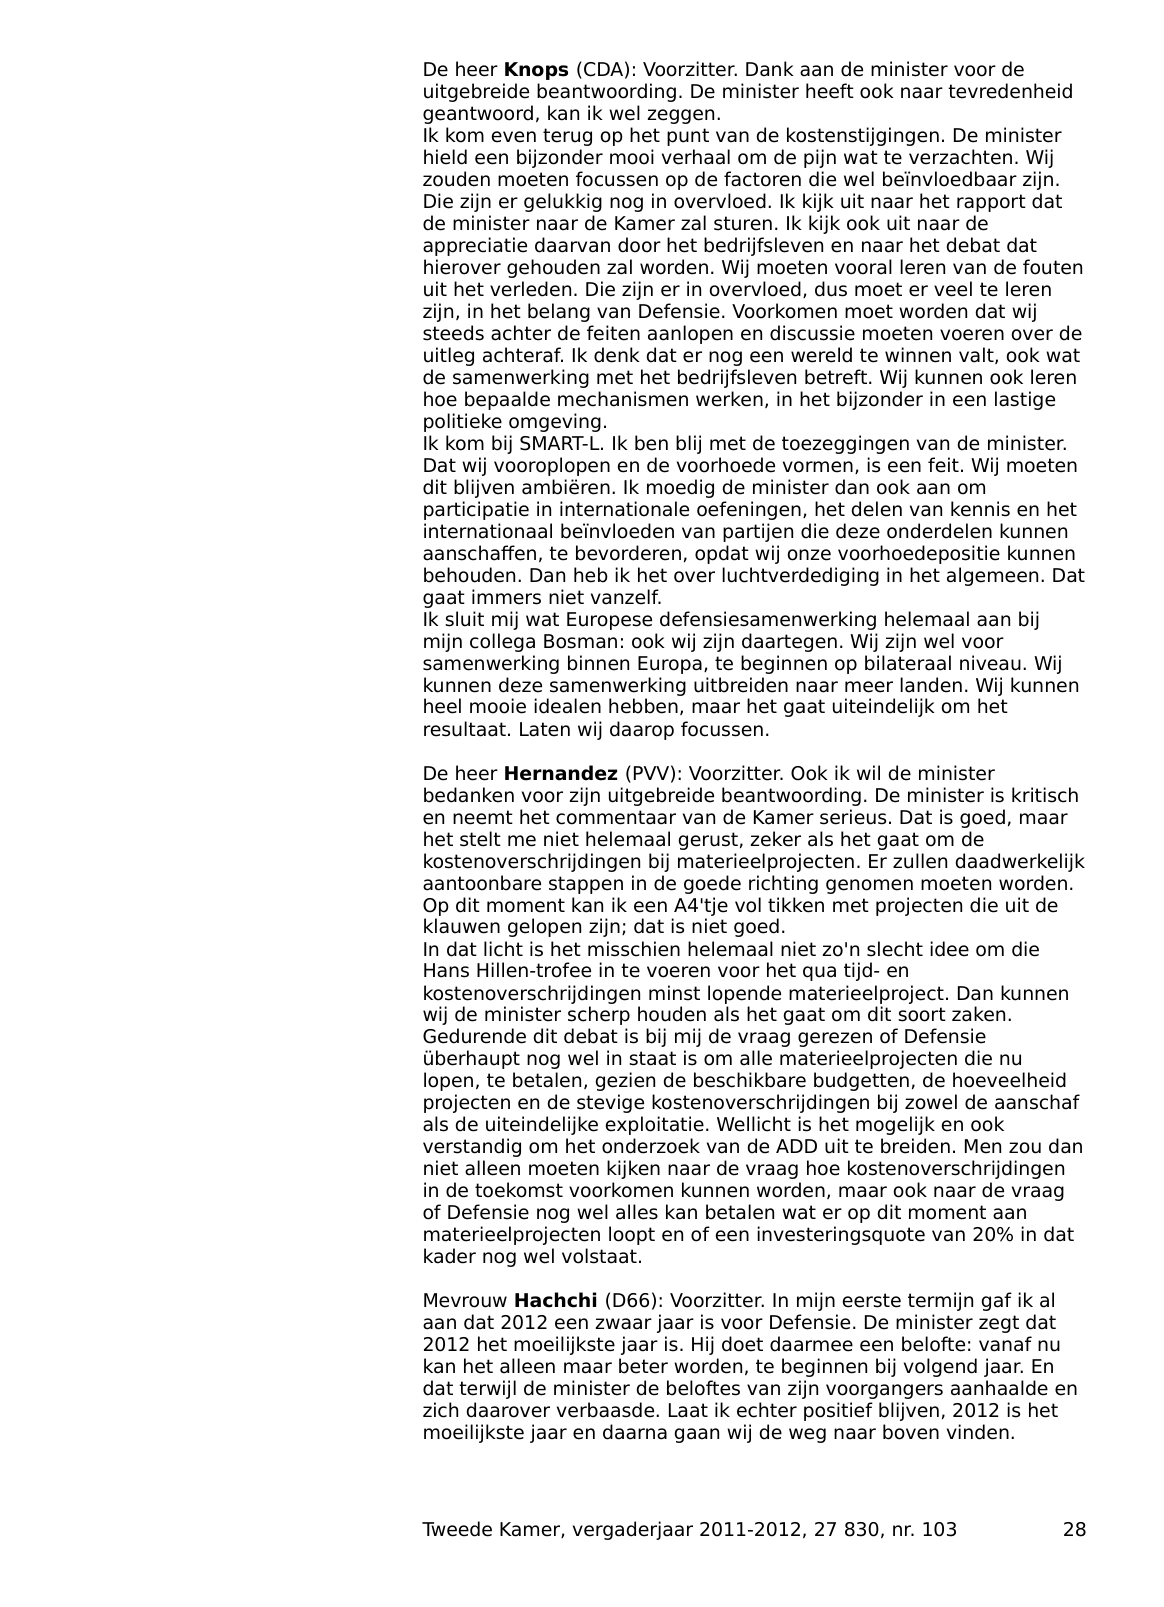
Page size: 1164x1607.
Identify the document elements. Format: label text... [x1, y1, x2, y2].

text De heer Hernandez (PVV): Voorzitter. Ook ik wil de minister bedanken voor zijn uitgebreide beantwoording. De minister is kritisch en neemt het commentaar van de Kamer serieus. Dat is goed, maar het stelt me niet helemaal gerust, zeker als het gaat om de kostenoverschrijdingen bij materieelprojecten. Er zullen daadwerkelijk aantoonbare stappen in de goede richting genomen moeten worden. Op dit moment kan ik een A4'tje vol tikken met projecten die uit de klauwen gelopen zijn; dat is niet goed. [422, 763, 1087, 938]
text De heer Knops (CDA): Voorzitter. Dank aan de minister voor de uitgebreide beantwoording. De minister heeft ook naar tevredenheid geantwoord, kan ik wel zeggen. [422, 59, 1087, 125]
text Mevrouw Hachchi (D66): Voorzitter. In mijn eerste termijn gaf ik al aan dat 2012 een zwaar jaar is voor Defensie. De minister zegt dat 2012 het moeilijkste jaar is. Hij doet daarmee een belofte: vanaf nu kan het alleen maar beter worden, te beginnen bij volgend jaar. En dat terwijl de minister de beloftes van zijn voorgangers aanhaalde en zich daarover verbaasde. Laat ik echter positief blijven, 2012 is het moeilijkste jaar en daarna gaan wij de weg naar boven vinden. [422, 1290, 1087, 1444]
text Ik sluit mij wat Europese defensiesamenwerking helemaal aan bij mijn collega Bosman: ook wij zijn daartegen. Wij zijn wel voor samenwerking binnen Europa, te beginnen op bilateraal niveau. Wij kunnen deze samenwerking uitbreiden naar meer landen. Wij kunnen heel mooie idealen hebben, maar het gaat uiteindelijk om het resultaat. Laten wij daarop focussen. [422, 608, 1087, 740]
text Gedurende dit debat is bij mij de vraag gerezen of Defensie überhaupt nog wel in staat is om alle materieelprojecten die nu lopen, te betalen, gezien de beschikbare budgetten, de hoeveelheid projecten en de stevige kostenoverschrijdingen bij zowel de aanschaf als de uiteindelijke exploitatie. Wellicht is het mogelijk en ook verstandig om het onderzoek van de ADD uit te breiden. Men zou dan niet alleen moeten kijken naar de vraag hoe kostenoverschrijdingen in de toekomst voorkomen kunnen worden, maar ook naar de vraag of Defensie nog wel alles kan betalen wat er op dit moment aan materieelprojecten loopt en of een investeringsquote van 20% in dat kader nog wel volstaat. [422, 1026, 1087, 1268]
text Ik kom even terug op het punt van de kostenstijgingen. De minister hield een bijzonder mooi verhaal om de pijn wat te verzachten. Wij zouden moeten focussen op de factoren die wel beïnvloedbaar zijn. Die zijn er gelukkig nog in overvloed. Ik kijk uit naar het rapport dat de minister naar de Kamer zal sturen. Ik kijk ook uit naar de appreciatie daarvan door het bedrijfsleven en naar het debat dat hierover gehouden zal worden. Wij moeten vooral leren van de fouten uit het verleden. Die zijn er in overvloed, dus moet er veel te leren zijn, in het belang van Defensie. Voorkomen moet worden dat wij steeds achter de feiten aanlopen en discussie moeten voeren over de uitleg achteraf. Ik denk dat er nog een wereld te winnen valt, ook wat de samenwerking met het bedrijfsleven betreft. Wij kunnen ook leren hoe bepaalde mechanismen werken, in het bijzonder in een lastige politieke omgeving. [422, 125, 1087, 433]
text Ik kom bij SMART-L. Ik ben blij met de toezeggingen van de minister. Dat wij vooroplopen en de voorhoede vormen, is een feit. Wij moeten dit blijven ambiëren. Ik moedig de minister dan ook aan om participatie in internationale oefeningen, het delen van kennis en het internationaal beïnvloeden van partijen die deze onderdelen kunnen aanschaffen, te bevorderen, opdat wij onze voorhoedepositie kunnen behouden. Dan heb ik het over luchtverdediging in het algemeen. Dat gaat immers niet vanzelf. [422, 433, 1087, 608]
text In dat licht is het misschien helemaal niet zo'n slecht idee om die Hans Hillen-trofee in te voeren voor het qua tijd- en kostenoverschrijdingen minst lopende materieelproject. Dan kunnen wij de minister scherp houden als het gaat om dit soort zaken. [422, 938, 1087, 1026]
